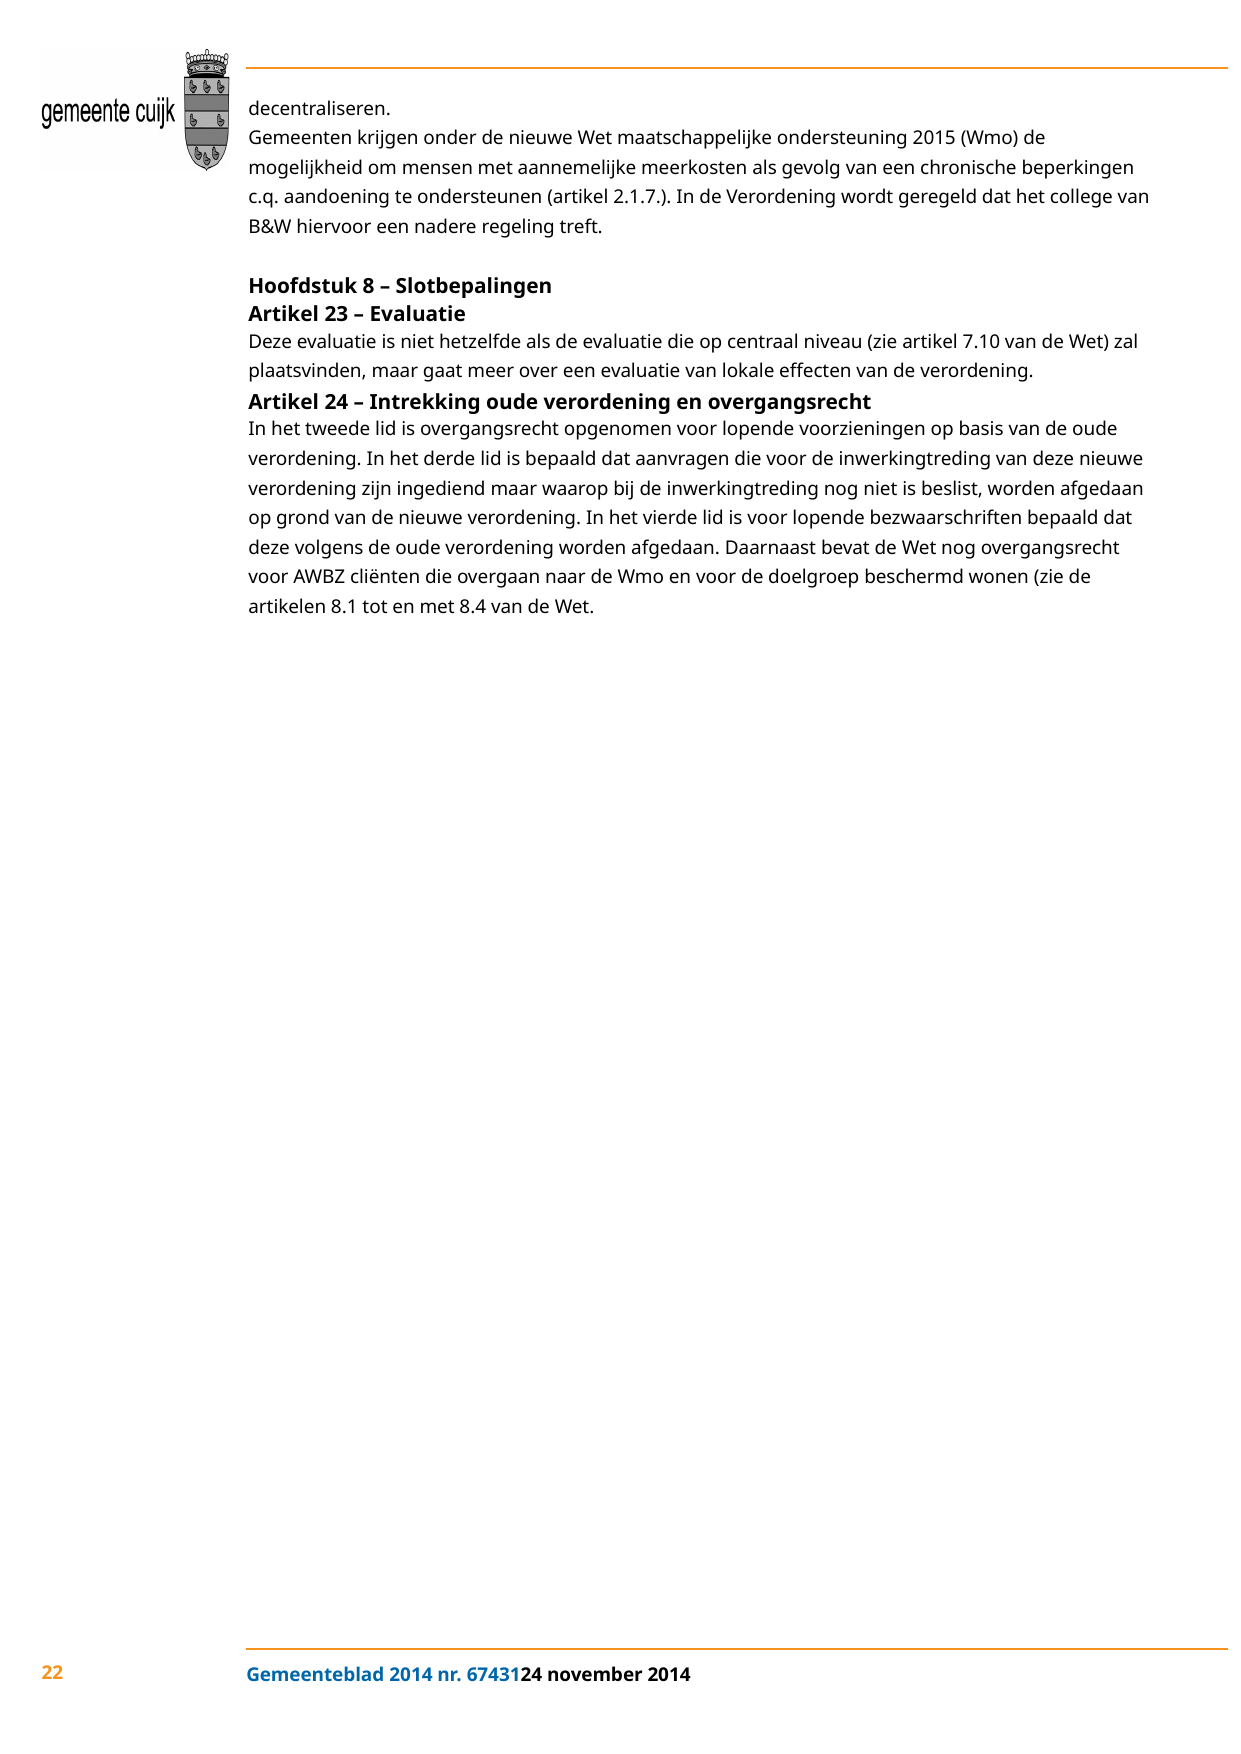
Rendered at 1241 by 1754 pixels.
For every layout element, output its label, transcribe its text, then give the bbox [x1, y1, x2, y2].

text decentraliseren. [248, 95, 1152, 121]
text Artikel 24 – Intrekking oude verordening en overgangsrecht [248, 387, 1152, 416]
text Artikel 23 – Evaluatie [248, 299, 1152, 328]
text Hoofdstuk 8 – Slotbepalingen [248, 271, 1152, 299]
text Gemeenten krijgen onder de nieuwe Wet maatschappelijke ondersteuning 2015 (Wmo) de mogelijkheid om mensen met aannemelijke meerkosten als gevolg van een chronische beperkingen c.q. aandoening te ondersteunen (artikel 2.1.7.). In de Verordening wordt geregeld dat het college van B&W hiervoor een nadere regeling treft. [248, 124, 1152, 239]
picture [41, 47, 231, 172]
text In het tweede lid is overgangsrecht opgenomen voor lopende voorzieningen op basis van de oude verordening. In het derde lid is bepaald dat aanvragen die voor de inwerkingtreding van deze nieuwe verordening zijn ingediend maar waarop bij de inwerkingtreding nog niet is beslist, worden afgedaan op grond van de nieuwe verordening. In het vierde lid is voor lopende bezwaarschriften bepaald dat deze volgens de oude verordening worden afgedaan. Daarnaast bevat de Wet nog overgangsrecht voor AWBZ cliënten die overgaan naar de Wmo en voor de doelgroep beschermd wonen (zie de artikelen 8.1 tot en met 8.4 van de Wet. [248, 416, 1152, 619]
text Deze evaluatie is niet hetzelfde als de evaluatie die op centraal niveau (zie artikel 7.10 van de Wet) zal plaatsvinden, maar gaat meer over een evaluatie van lokale effecten van de verordening. [248, 328, 1152, 383]
